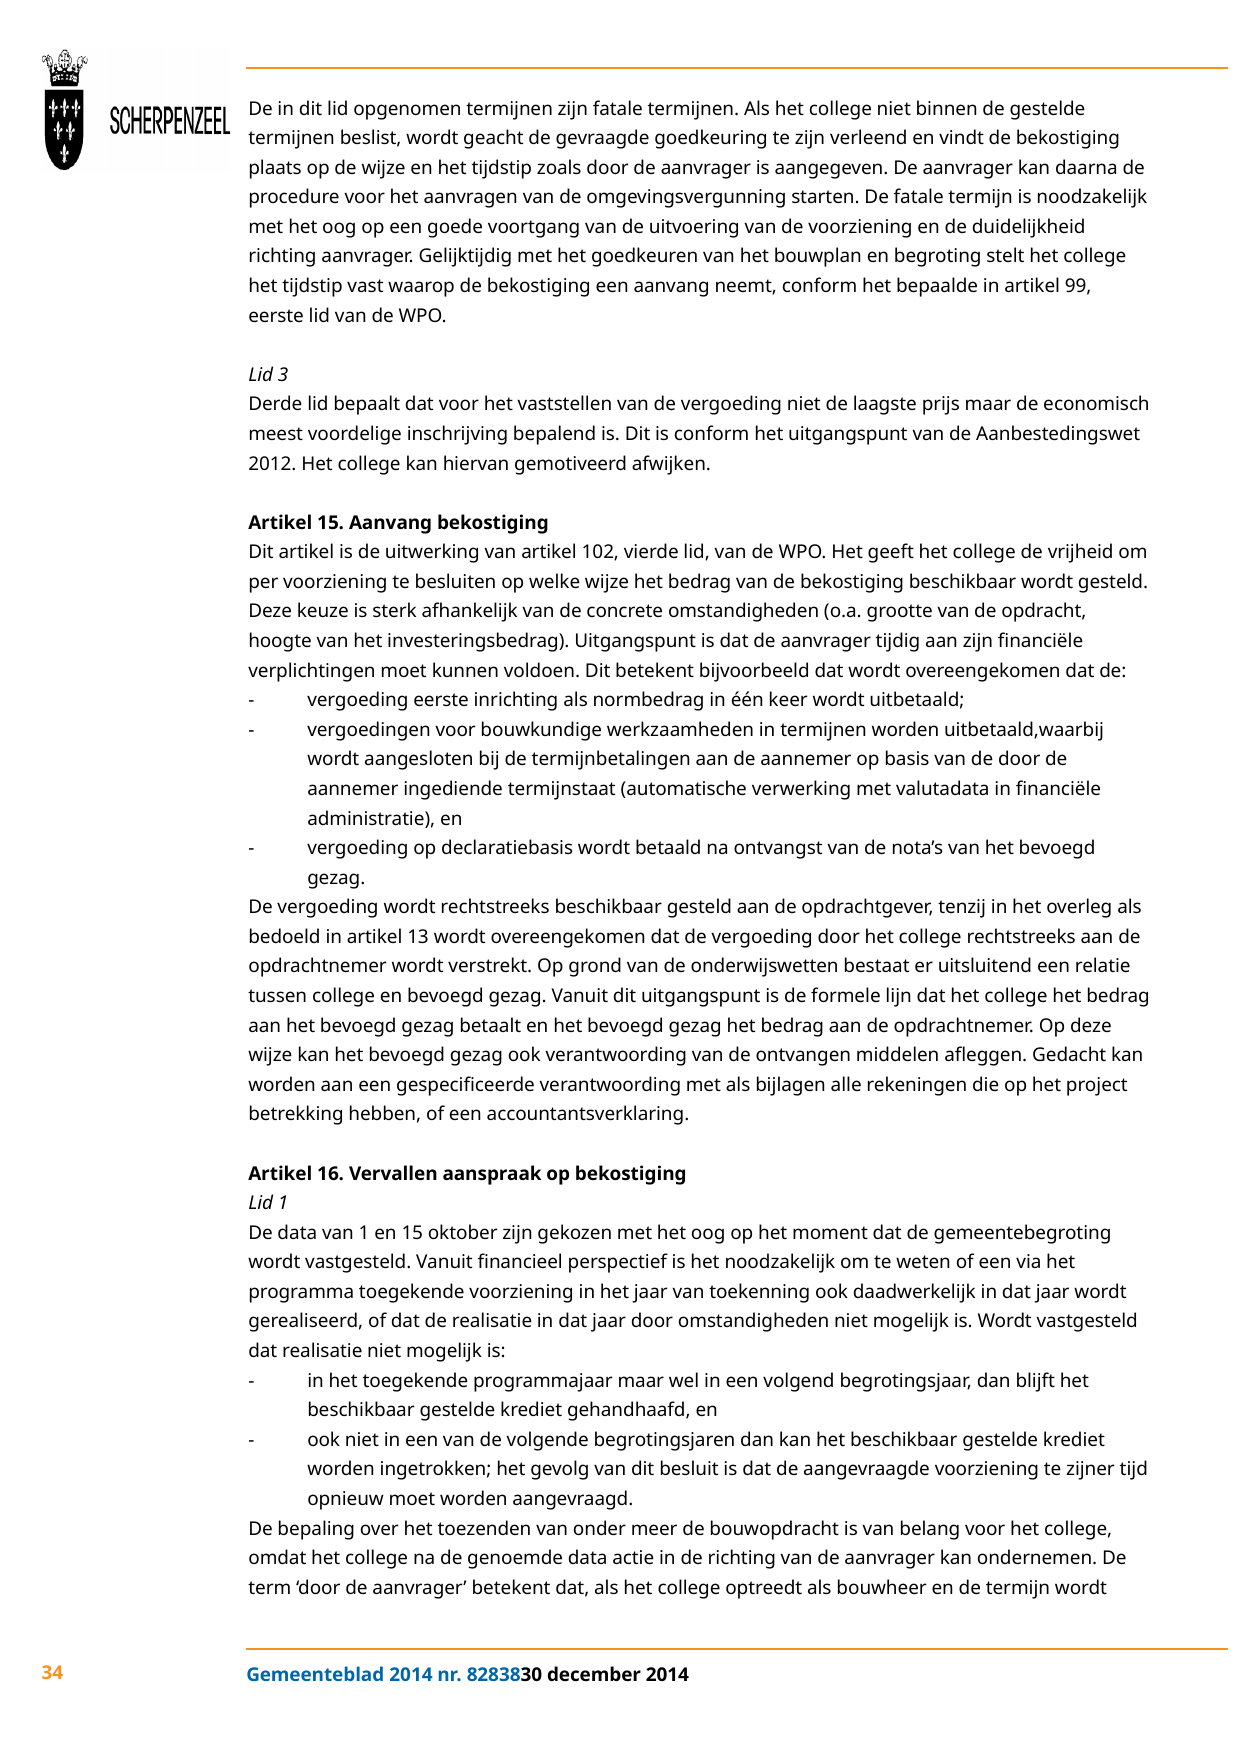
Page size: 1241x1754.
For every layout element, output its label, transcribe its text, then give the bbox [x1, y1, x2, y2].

text De vergoeding wordt rechtstreeks beschikbaar gesteld aan de opdrachtgever, tenzij in het overleg als bedoeld in artikel 13 wordt overeengekomen dat de vergoeding door het college rechtstreeks aan de opdrachtnemer wordt verstrekt. Op grond van de onderwijswetten bestaat er uitsluitend een relatie tussen college en bevoegd gezag. Vanuit dit uitgangspunt is de formele lijn dat het college het bedrag aan het bevoegd gezag betaalt en het bevoegd gezag het bedrag aan de opdrachtnemer. Op deze wijze kan het bevoegd gezag ook verantwoording van de ontvangen middelen afleggen. Gedacht kan worden aan een gespecificeerde verantwoording met als bijlagen alle rekeningen die op het project betrekking hebben, of een accountantsverklaring. [248, 893, 1152, 1126]
text Lid 3 [248, 361, 1152, 387]
list in het toegekende programmajaar maar wel in een volgend begrotingsjaar, dan blijft het beschikbaar gestelde krediet gehandhaafd, en [248, 1367, 1152, 1422]
text Lid 1 [248, 1189, 1152, 1215]
text Derde lid bepaalt dat voor het vaststellen van de vergoeding niet de laagste prijs maar de economisch meest voordelige inschrijving bepalend is. Dit is conform het uitgangspunt van de Aanbestedingswet 2012. Het college kan hiervan gemotiveerd afwijken. [248, 391, 1152, 476]
text De in dit lid opgenomen termijnen zijn fatale termijnen. Als het college niet binnen de gestelde termijnen beslist, wordt geacht de gevraagde goedkeuring te zijn verleend en vindt de bekostiging plaats op de wijze en het tijdstip zoals door de aanvrager is aangegeven. De aanvrager kan daarna de procedure voor het aanvragen van de omgevingsvergunning starten. De fatale termijn is noodzakelijk met het oog op een goede voortgang van de uitvoering van de voorziening en de duidelijkheid richting aanvrager. Gelijktijdig met het goedkeuren van het bouwplan en begroting stelt het college het tijdstip vast waarop de bekostiging een aanvang neemt, conform het bepaalde in artikel 99, eerste lid van de WPO. [248, 95, 1152, 328]
list ook niet in een van de volgende begrotingsjaren dan kan het beschikbaar gestelde krediet worden ingetrokken; het gevolg van dit besluit is dat de aangevraagde voorziening te zijner tijd opnieuw moet worden aangevraagd. [248, 1426, 1152, 1511]
text Artikel 15. Aanvang bekostiging [248, 509, 1152, 535]
text Artikel 16. Vervallen aanspraak op bekostiging [248, 1160, 1152, 1186]
picture [41, 47, 231, 172]
list vergoeding eerste inrichting als normbedrag in één keer wordt uitbetaald; [248, 686, 1152, 712]
list vergoeding op declaratiebasis wordt betaald na ontvangst van de nota’s van het bevoegd gezag. [248, 834, 1152, 890]
list vergoedingen voor bouwkundige werkzaamheden in termijnen worden uitbetaald,waarbij wordt aangesloten bij de termijnbetalingen aan de aannemer op basis van de door de aannemer ingediende termijnstaat (automatische verwerking met valutadata in financiële administratie), en [248, 716, 1152, 831]
text Dit artikel is de uitwerking van artikel 102, vierde lid, van de WPO. Het geeft het college de vrijheid om per voorziening te besluiten op welke wijze het bedrag van de bekostiging beschikbaar wordt gesteld. Deze keuze is sterk afhankelijk van de concrete omstandigheden (o.a. grootte van de opdracht, hoogte van het investeringsbedrag). Uitgangspunt is dat de aanvrager tijdig aan zijn financiële verplichtingen moet kunnen voldoen. Dit betekent bijvoorbeeld dat wordt overeengekomen dat de: [248, 538, 1152, 683]
text De data van 1 en 15 oktober zijn gekozen met het oog op het moment dat de gemeentebegroting wordt vastgesteld. Vanuit financieel perspectief is het noodzakelijk om te weten of een via het programma toegekende voorziening in het jaar van toekenning ook daadwerkelijk in dat jaar wordt gerealiseerd, of dat de realisatie in dat jaar door omstandigheden niet mogelijk is. Wordt vastgesteld dat realisatie niet mogelijk is: [248, 1219, 1152, 1363]
text De bepaling over het toezenden van onder meer de bouwopdracht is van belang voor het college, omdat het college na de genoemde data actie in de richting van de aanvrager kan ondernemen. De term ‘door de aanvrager’ betekent dat, als het college optreedt als bouwheer en de termijn wordt [248, 1515, 1152, 1600]
